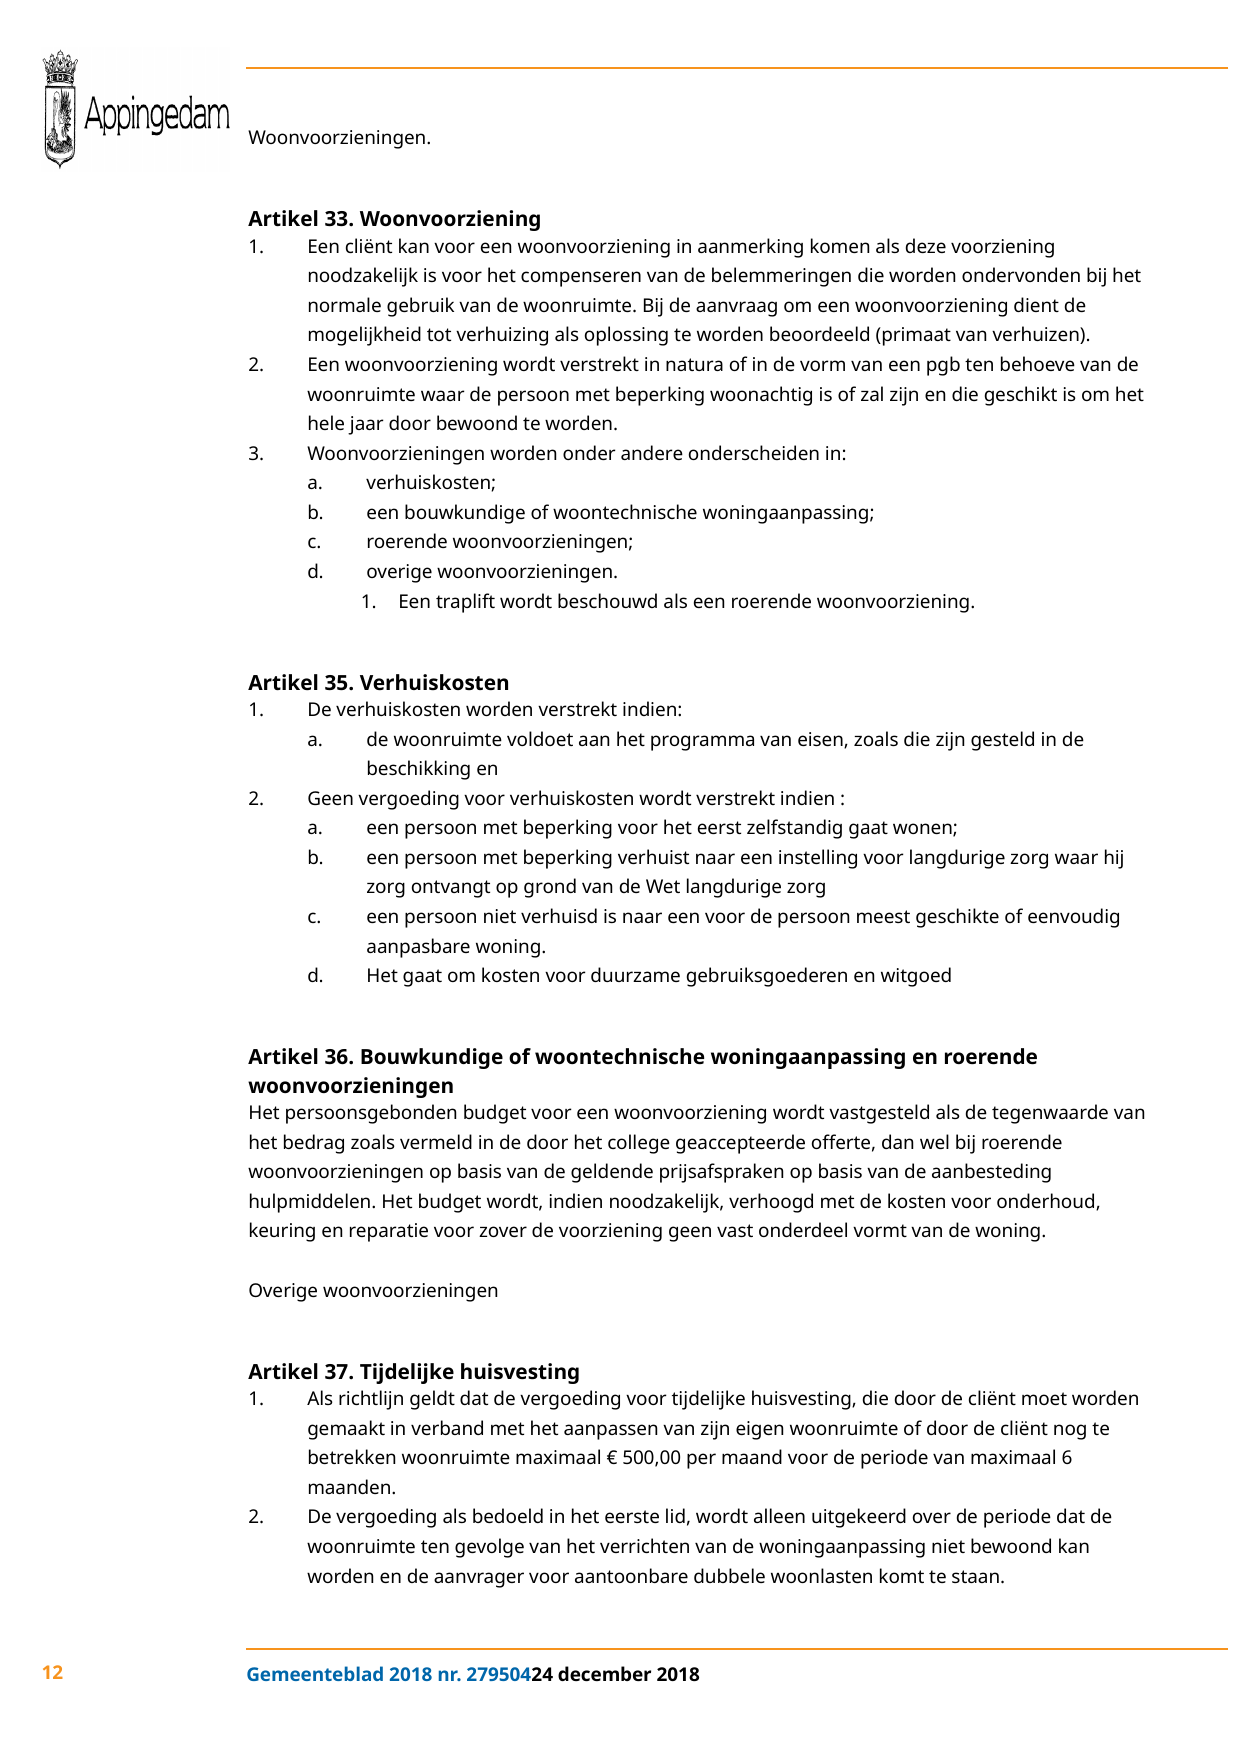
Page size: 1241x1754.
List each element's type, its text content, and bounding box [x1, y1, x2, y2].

text Artikel 33. Woonvoorziening [248, 204, 1152, 233]
list Een traplift wordt beschouwd als een roerende woonvoorziening. [361, 588, 1152, 613]
list overige woonvoorzieningen. [307, 558, 1152, 584]
list Woonvoorzieningen worden onder andere onderscheiden in: [248, 440, 1152, 466]
list een persoon met beperking verhuist naar een instelling voor langdurige zorg waar hij zorg ontvangt op grond van de Wet langdurige zorg [307, 844, 1152, 899]
list De vergoeding als bedoeld in het eerste lid, wordt alleen uitgekeerd over de periode dat de woonruimte ten gevolge van het verrichten van de woningaanpassing niet bewoond kan worden en de aanvrager voor aantoonbare dubbele woonlasten komt te staan. [248, 1504, 1152, 1588]
list een persoon niet verhuisd is naar een voor de persoon meest geschikte of eenvoudig aanpasbare woning. [307, 903, 1152, 959]
text Artikel 37. Tijdelijke huisvesting [248, 1357, 1152, 1385]
list verhuiskosten; [307, 469, 1152, 495]
list Het gaat om kosten voor duurzame gebruiksgoederen en witgoed [307, 962, 1152, 988]
list Een woonvoorziening wordt verstrekt in natura of in de vorm van een pgb ten behoeve van de woonruimte waar de persoon met beperking woonachtig is of zal zijn en die geschikt is om het hele jaar door bewoond te worden. [248, 351, 1152, 436]
list de woonruimte voldoet aan het programma van eisen, zoals die zijn gesteld in de beschikking en [307, 726, 1152, 781]
text Woonvoorzieningen. [248, 124, 1152, 150]
list roerende woonvoorzieningen; [307, 529, 1152, 554]
list Als richtlijn geldt dat de vergoeding voor tijdelijke huisvesting, die door de cliënt moet worden gemaakt in verband met het aanpassen van zijn eigen woonruimte of door de cliënt nog te betrekken woonruimte maximaal € 500,00 per maand voor de periode van maximaal 6 maanden. [248, 1385, 1152, 1500]
list Geen vergoeding voor verhuiskosten wordt verstrekt indien : [248, 785, 1152, 811]
list De verhuiskosten worden verstrekt indien: [248, 696, 1152, 722]
picture [41, 47, 231, 172]
list een persoon met beperking voor het eerst zelfstandig gaat wonen; [307, 814, 1152, 840]
text Het persoonsgebonden budget voor een woonvoorziening wordt vastgesteld als de tegenwaarde van het bedrag zoals vermeld in de door het college geaccepteerde offerte, dan wel bij roerende woonvoorzieningen op basis van de geldende prijsafspraken op basis van de aanbesteding hulpmiddelen. Het budget wordt, indien noodzakelijk, verhoogd met de kosten voor onderhoud, keuring en reparatie voor zover de voorziening geen vast onderdeel vormt van de woning. [248, 1099, 1152, 1243]
text Overige woonvoorzieningen [248, 1277, 1152, 1303]
text Artikel 35. Verhuiskosten [248, 668, 1152, 696]
list Een cliënt kan voor een woonvoorziening in aanmerking komen als deze voorziening noodzakelijk is voor het compenseren van de belemmeringen die worden ondervonden bij het normale gebruik van de woonruimte. Bij de aanvraag om een woonvoorziening dient de mogelijkheid tot verhuizing als oplossing te worden beoordeeld (primaat van verhuizen). [248, 233, 1152, 347]
text Artikel 36. Bouwkundige of woontechnische woningaanpassing en roerende woonvoorzieningen [248, 1042, 1152, 1099]
list een bouwkundige of woontechnische woningaanpassing; [307, 499, 1152, 525]
